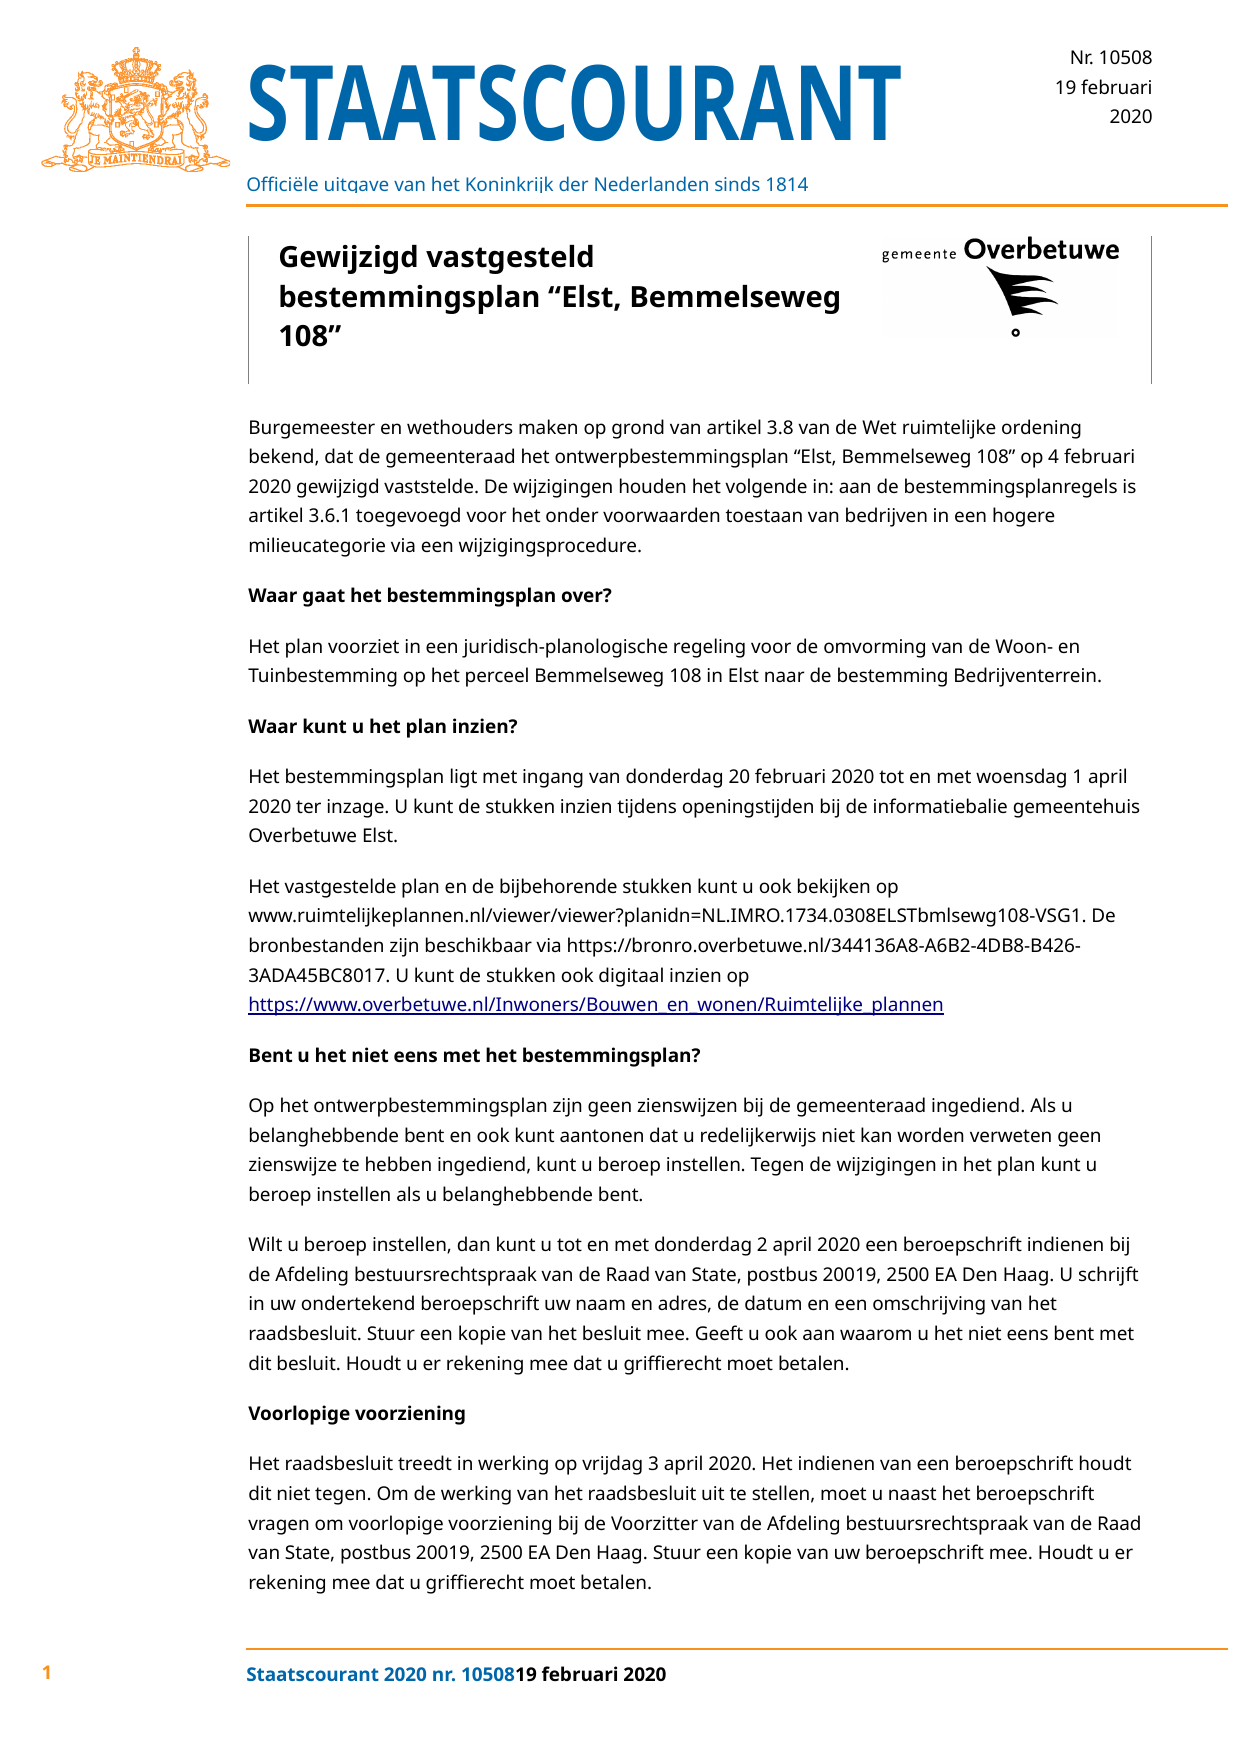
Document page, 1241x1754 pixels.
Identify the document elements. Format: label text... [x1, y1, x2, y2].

picture [41, 47, 231, 172]
picture [882, 236, 1119, 337]
text Het bestemmingsplan ligt met ingang van donderdag 20 februari 2020 tot en met woensdag 1 april 2020 ter inzage. U kunt de stukken inzien tijdens openingstijden bij de informatiebalie gemeentehuis Overbetuwe Elst. [248, 763, 1152, 848]
text Het raadsbesluit treedt in werking op vrijdag 3 april 2020. Het indienen van een beroepschrift houdt dit niet tegen. Om de werking van het raadsbesluit uit te stellen, moet u naast het beroepschrift vragen om voorlopige voorziening bij de Voorzitter van de Afdeling bestuursrechtspraak van de Raad van State, postbus 20019, 2500 EA Den Haag. Stuur een kopie van uw beroepschrift mee. Houdt u er rekening mee dat u griffierecht moet betalen. [248, 1451, 1152, 1595]
text Bent u het niet eens met het bestemmingsplan? [248, 1042, 1152, 1068]
text Het vastgestelde plan en de bijbehorende stukken kunt u ook bekijken op www.ruimtelijkeplannen.nl/viewer/viewer?planidn=NL.IMRO.1734.0308ELSTbmlsewg108-VSG1. De bronbestanden zijn beschikbaar via https://bronro.overbetuwe.nl/344136A8-A6B2-4DB8-B426-3ADA45BC8017. U kunt de stukken ook digitaal inzien op https://www.overbetuwe.nl/Inwoners/Bouwen_en_wonen/Ruimtelijke_plannen [248, 873, 1152, 1017]
table_header Gewijzigd vastgesteld bestemmingsplan “Elst, Bemmelseweg 108” [249, 236, 850, 384]
text Waar gaat het bestemmingsplan over? [248, 583, 1152, 608]
table_header [850, 236, 1151, 384]
text Voorlopige voorziening [248, 1400, 1152, 1426]
text Het plan voorziet in een juridisch-planologische regeling voor de omvorming van de Woon- en Tuinbestemming op het perceel Bemmelseweg 108 in Elst naar de bestemming Bedrijventerrein. [248, 633, 1152, 688]
text Waar kunt u het plan inzien? [248, 713, 1152, 739]
text Burgemeester en wethouders maken op grond van artikel 3.8 van de Wet ruimtelijke ordening bekend, dat de gemeenteraad het ontwerpbestemmingsplan “Elst, Bemmelseweg 108” op 4 februari 2020 gewijzigd vaststelde. De wijzigingen houden het volgende in: aan de bestemmingsplanregels is artikel 3.6.1 toegevoegd voor het onder voorwaarden toestaan van bedrijven in een hogere milieucategorie via een wijzigingsprocedure. [248, 414, 1152, 558]
text Wilt u beroep instellen, dan kunt u tot en met donderdag 2 april 2020 een beroepschrift indienen bij de Afdeling bestuursrechtspraak van de Raad van State, postbus 20019, 2500 EA Den Haag. U schrijft in uw ondertekend beroepschrift uw naam en adres, de datum en een omschrijving van het raadsbesluit. Stuur een kopie van het besluit mee. Geeft u ook aan waarom u het niet eens bent met dit besluit. Houdt u er rekening mee dat u griffierecht moet betalen. [248, 1231, 1152, 1376]
text Op het ontwerpbestemmingsplan zijn geen zienswijzen bij de gemeenteraad ingediend. Als u belanghebbende bent en ook kunt aantonen dat u redelijkerwijs niet kan worden verweten geen zienswijze te hebben ingediend, kunt u beroep instellen. Tegen de wijzigingen in het plan kunt u beroep instellen als u belanghebbende bent. [248, 1092, 1152, 1207]
